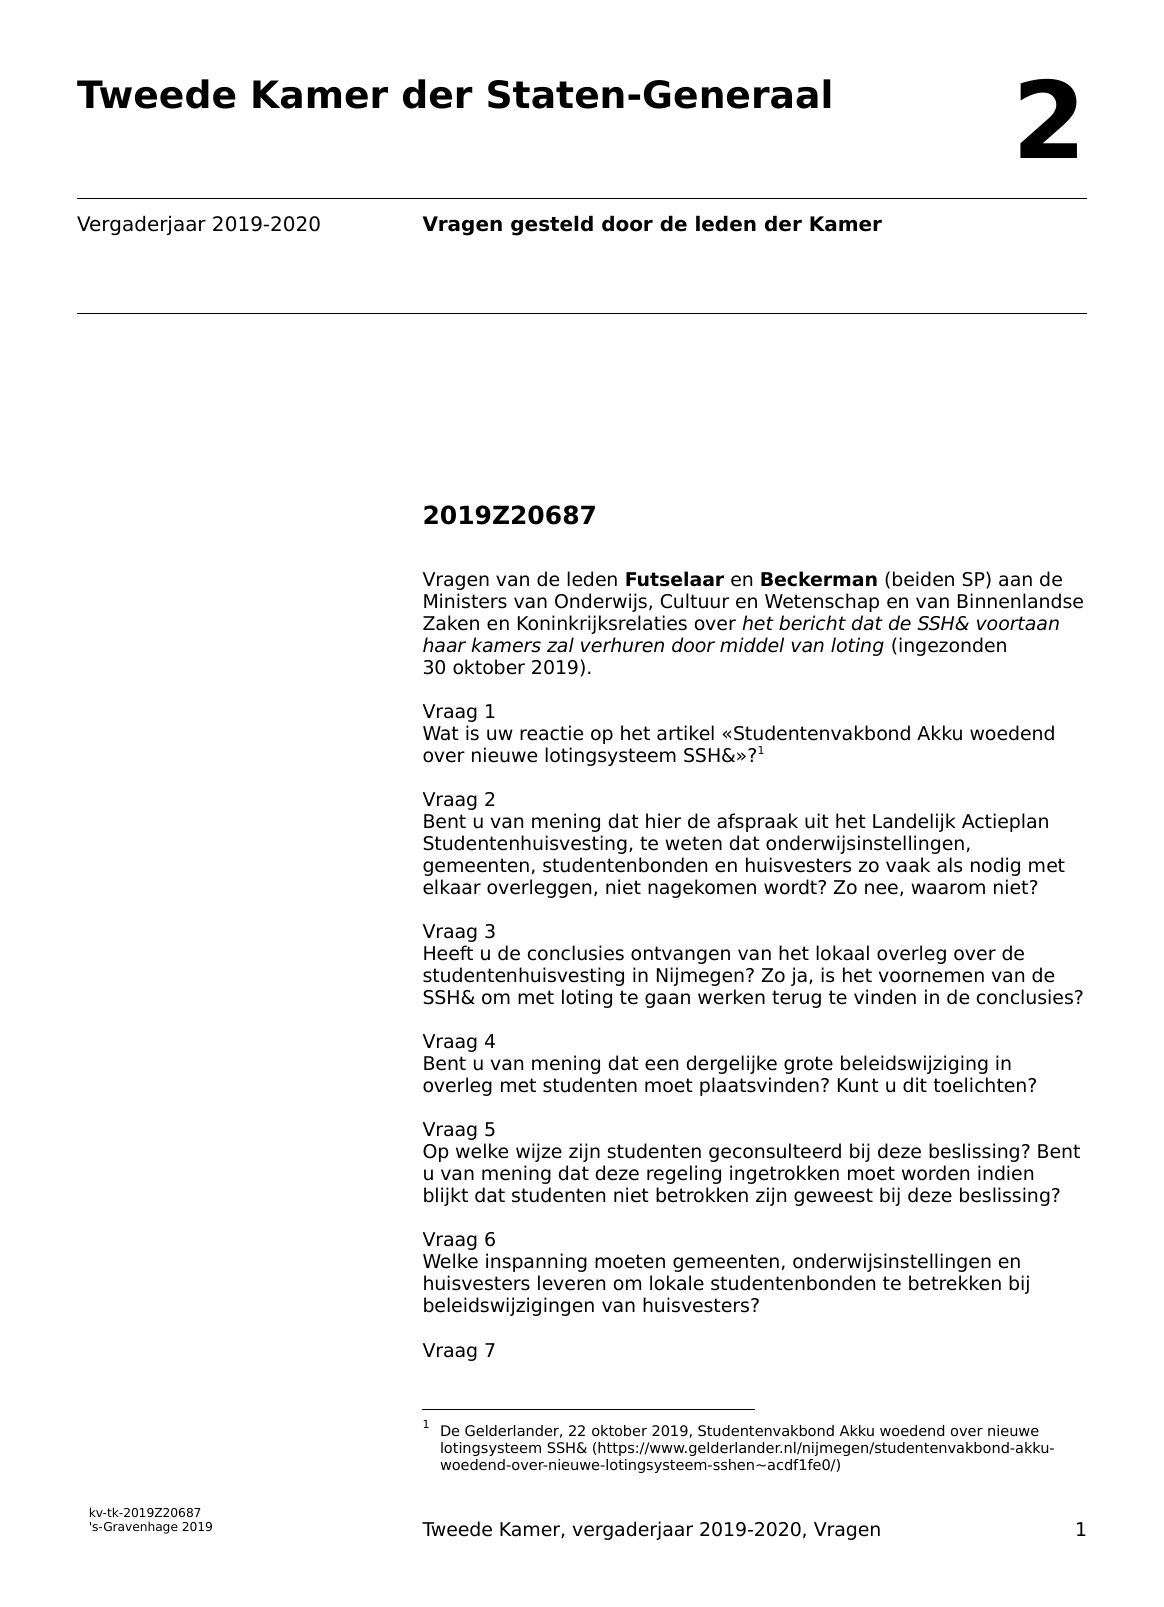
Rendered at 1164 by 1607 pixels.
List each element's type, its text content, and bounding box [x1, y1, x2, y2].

text Bent u van mening dat hier de afspraak uit het Landelijk Actieplan Studentenhuisvesting, te weten dat onderwijsinstellingen, gemeenten, studentenbonden en huisvesters zo vaak als nodig met elkaar overleggen, niet nagekomen wordt? Zo nee, waarom niet? [422, 811, 1087, 899]
table_cell Vragen gesteld door de leden der Kamer [422, 199, 1087, 313]
text Vraag 2 [422, 789, 1087, 811]
text De Gelderlander, 22 oktober 2019, Studentenvakbond Akku woedend over nieuwe lotingsysteem SSH& (https://www.gelderlander.nl/nijmegen/studentenvakbond-akku-woedend-over-nieuwe-lotingsysteem-sshen~acdf1fe0/) [422, 1418, 1087, 1474]
table_cell Vergaderjaar 2019-2020 [77, 199, 422, 313]
table_header Tweede Kamer der Staten-Generaal [77, 59, 886, 198]
text Vraag 3 [422, 921, 1087, 943]
text Bent u van mening dat een dergelijke grote beleidswijziging in overleg met studenten moet plaatsvinden? Kunt u dit toelichten? [422, 1053, 1087, 1097]
text Vraag 4 [422, 1031, 1087, 1053]
text Wat is uw reactie op het artikel «Studentenvakbond Akku woedend over nieuwe lotingsysteem SSH&»? [422, 723, 1087, 767]
text Op welke wijze zijn studenten geconsulteerd bij deze beslissing? Bent u van mening dat deze regeling ingetrokken moet worden indien blijkt dat studenten niet betrokken zijn geweest bij deze beslissing? [422, 1141, 1087, 1207]
text kv-tk-2019Z20687 [88, 1506, 323, 1520]
text 's-Gravenhage 2019 [88, 1520, 323, 1534]
text Vraag 1 [422, 701, 1087, 723]
table_header 2 [886, 59, 1087, 198]
text Vraag 5 [422, 1119, 1087, 1141]
text 2019Z20687 [422, 501, 1087, 531]
text Vragen van de leden Futselaar en Beckerman (beiden SP) aan de Ministers van Onderwijs, Cultuur en Wetenschap en van Binnenlandse Zaken en Koninkrijksrelaties over het bericht dat de SSH& voortaan haar kamers zal verhuren door middel van loting (ingezonden 30 oktober 2019). [422, 569, 1087, 679]
text Heeft u de conclusies ontvangen van het lokaal overleg over de studentenhuisvesting in Nijmegen? Zo ja, is het voornemen van de SSH& om met loting te gaan werken terug te vinden in de conclusies? [422, 943, 1087, 1009]
text Vraag 7 [422, 1339, 1087, 1361]
text Vraag 6 [422, 1229, 1087, 1251]
text Welke inspanning moeten gemeenten, onderwijsinstellingen en huisvesters leveren om lokale studentenbonden te betrekken bij beleidswijzigingen van huisvesters? [422, 1251, 1087, 1317]
